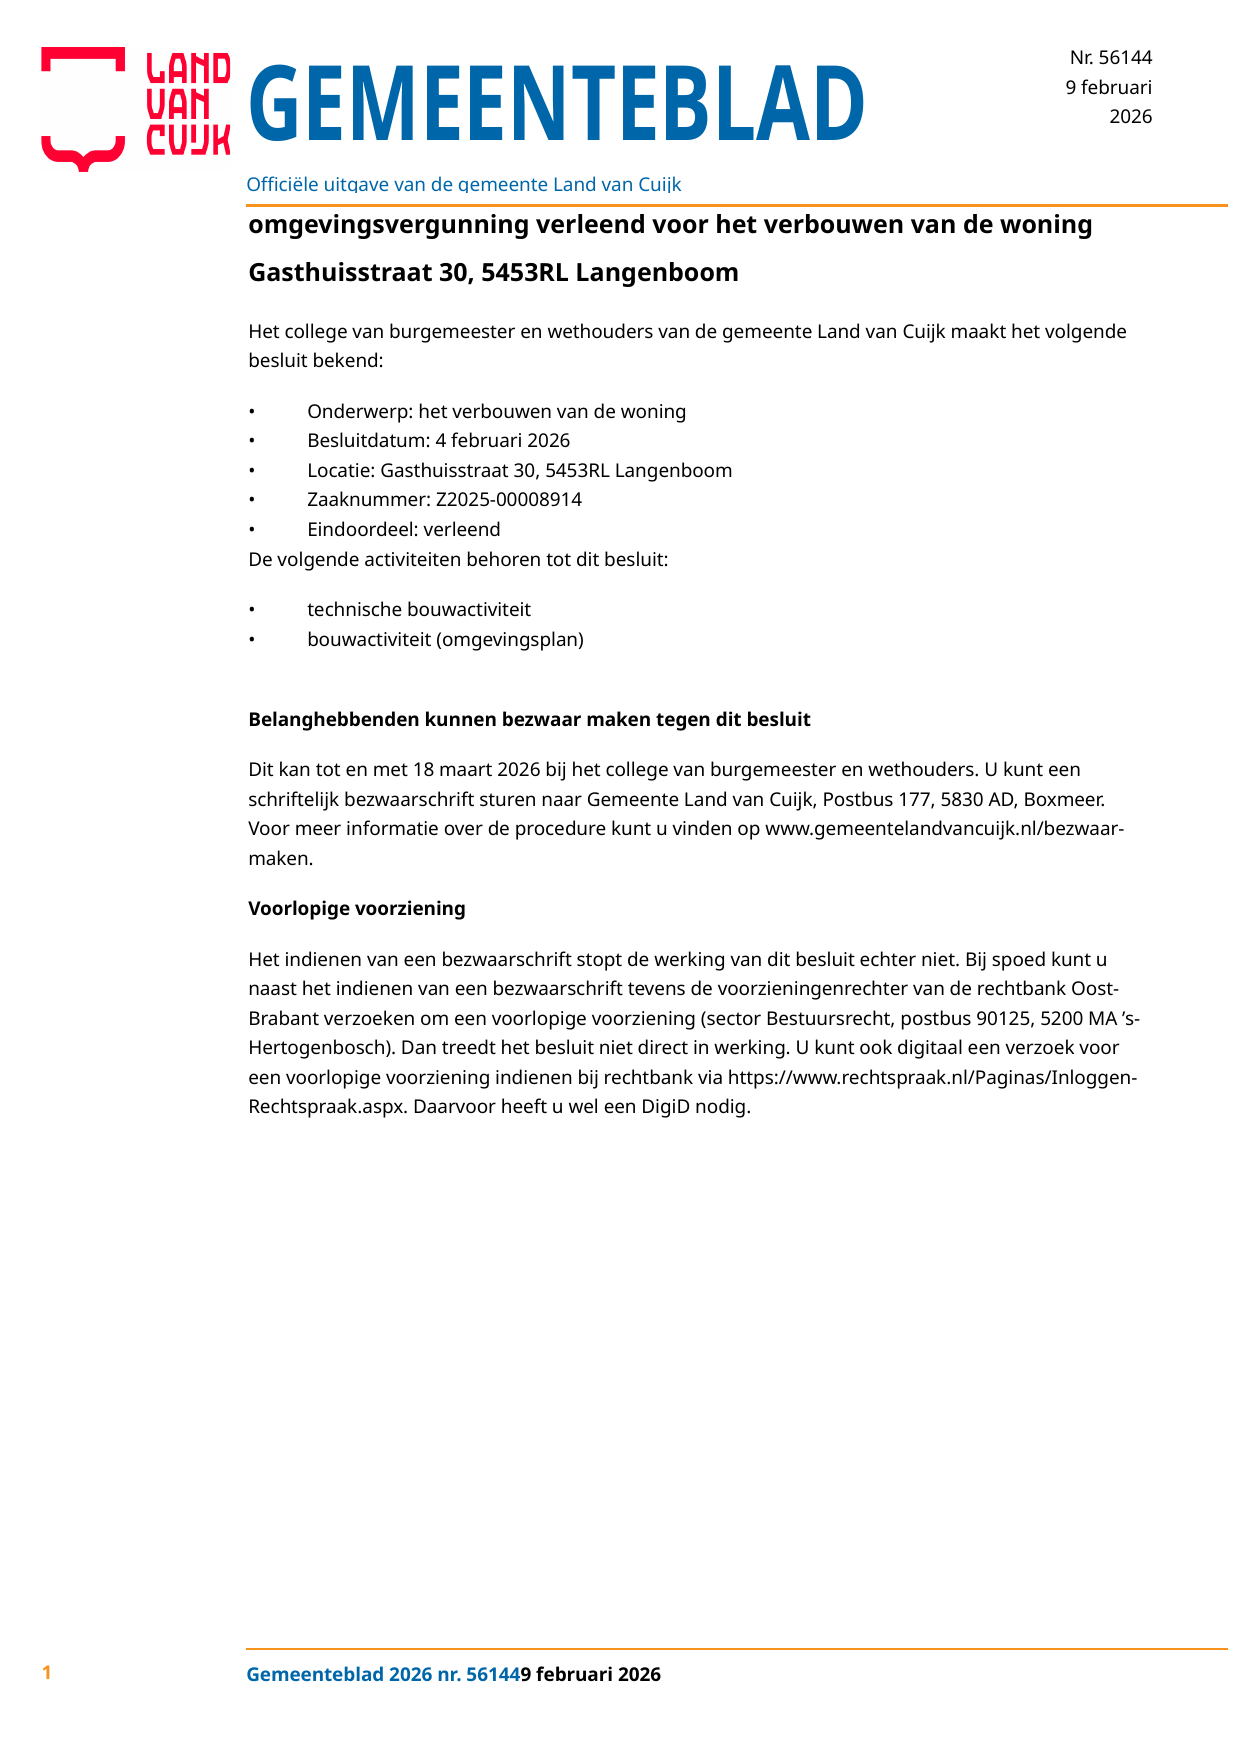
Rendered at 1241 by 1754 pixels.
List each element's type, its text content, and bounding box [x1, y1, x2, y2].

text Het college van burgemeester en wethouders van de gemeente Land van Cuijk maakt het volgende besluit bekend: [248, 318, 1152, 373]
list bouwactiviteit (omgevingsplan) [248, 626, 1152, 652]
text De volgende activiteiten behoren tot dit besluit: [248, 546, 1152, 572]
list Zaaknummer: Z2025-00008914 [248, 487, 1152, 512]
text omgevingsvergunning verleend voor het verbouwen van de woning Gasthuisstraat 30, 5453RL Langenboom [248, 207, 1152, 288]
list technische bouwactiviteit [248, 596, 1152, 622]
list Eindoordeel: verleend [248, 516, 1152, 542]
text Het indienen van een bezwaarschrift stopt de werking van dit besluit echter niet. Bij spoed kunt u naast het indienen van een bezwaarschrift tevens de voorzieningenrechter van de rechtbank Oost-Brabant verzoeken om een voorlopige voorziening (sector Bestuursrecht, postbus 90125, 5200 MA ’s-Hertogenbosch). Dan treedt het besluit niet direct in werking. U kunt ook digitaal een verzoek voor een voorlopige voorziening indienen bij rechtbank via https://www.rechtspraak.nl/Paginas/Inloggen-Rechtspraak.aspx. Daarvoor heeft u wel een DigiD nodig. [248, 946, 1152, 1119]
list Locatie: Gasthuisstraat 30, 5453RL Langenboom [248, 457, 1152, 483]
text Belanghebbenden kunnen bezwaar maken tegen dit besluit [248, 706, 1152, 732]
list Besluitdatum: 4 februari 2026 [248, 427, 1152, 453]
text Voorlopige voorziening [248, 895, 1152, 921]
picture [41, 47, 231, 172]
list Onderwerp: het verbouwen van de woning [248, 398, 1152, 424]
text Dit kan tot en met 18 maart 2026 bij het college van burgemeester en wethouders. U kunt een schriftelijk bezwaarschrift sturen naar Gemeente Land van Cuijk, Postbus 177, 5830 AD, Boxmeer. Voor meer informatie over de procedure kunt u vinden op www.gemeentelandvancuijk.nl/bezwaar-maken. [248, 756, 1152, 871]
